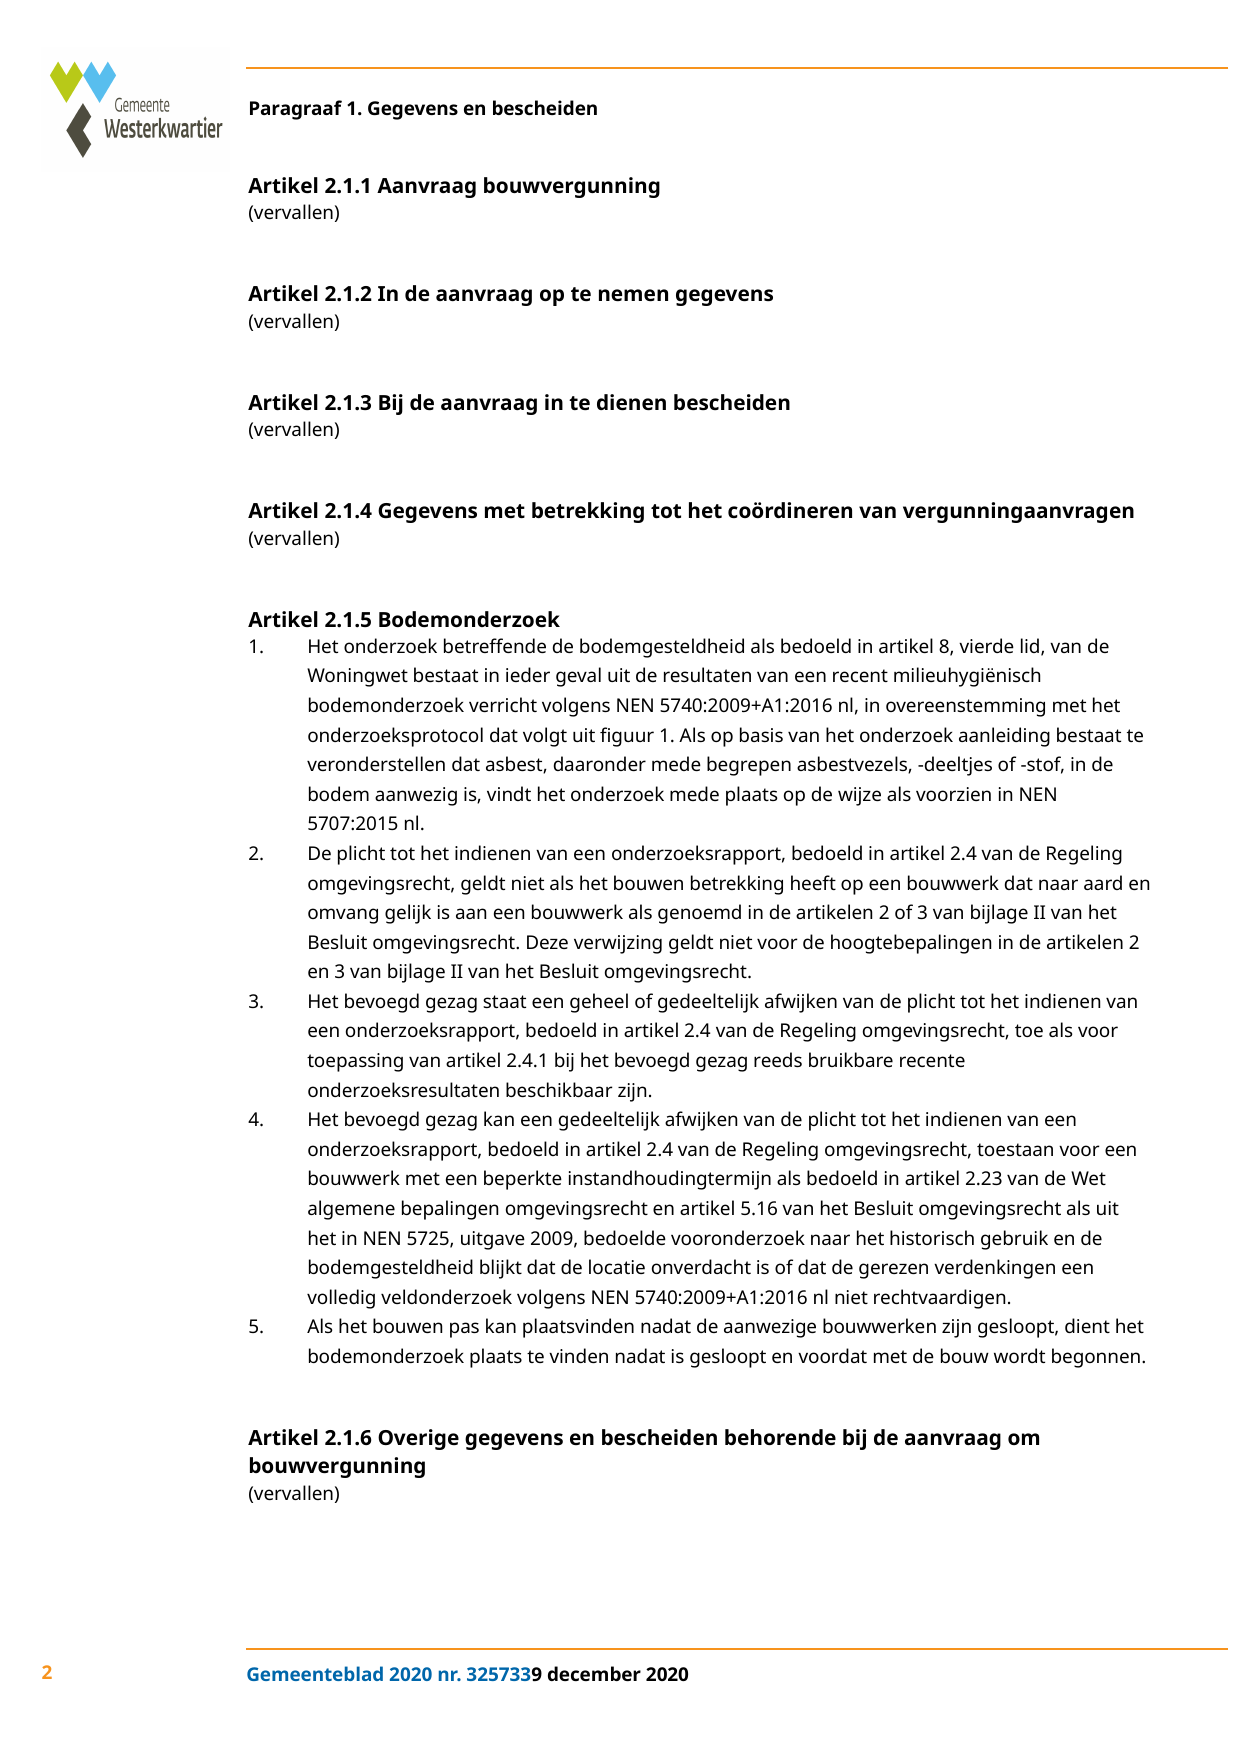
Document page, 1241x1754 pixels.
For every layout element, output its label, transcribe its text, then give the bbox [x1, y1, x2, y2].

list De plicht tot het indienen van een onderzoeksrapport, bedoeld in artikel 2.4 van de Regeling omgevingsrecht, geldt niet als het bouwen betrekking heeft op een bouwwerk dat naar aard en omvang gelijk is aan een bouwwerk als genoemd in de artikelen 2 of 3 van bijlage II van het Besluit omgevingsrecht. Deze verwijzing geldt niet voor de hoogtebepalingen in de artikelen 2 en 3 van bijlage II van het Besluit omgevingsrecht. [248, 840, 1152, 984]
list Het bevoegd gezag staat een geheel of gedeeltelijk afwijken van de plicht tot het indienen van een onderzoeksrapport, bedoeld in artikel 2.4 van de Regeling omgevingsrecht, toe als voor toepassing van artikel 2.4.1 bij het bevoegd gezag reeds bruikbare recente onderzoeksresultaten beschikbaar zijn. [248, 988, 1152, 1103]
text Artikel 2.1.5 Bodemonderzoek [248, 605, 1152, 633]
list Als het bouwen pas kan plaatsvinden nadat de aanwezige bouwwerken zijn gesloopt, dient het bodemonderzoek plaats te vinden nadat is gesloopt en voordat met de bouw wordt begonnen. [248, 1313, 1152, 1369]
picture [41, 47, 231, 172]
text Artikel 2.1.2 In de aanvraag op te nemen gegevens [248, 279, 1152, 308]
list Het onderzoek betreffende de bodemgesteldheid als bedoeld in artikel 8, vierde lid, van de Woningwet bestaat in ieder geval uit de resultaten van een recent milieuhygiënisch bodemonderzoek verricht volgens NEN 5740:2009+A1:2016 nl, in overeenstemming met het onderzoeksprotocol dat volgt uit figuur 1. Als op basis van het onderzoek aanleiding bestaat te veronderstellen dat asbest, daaronder mede begrepen asbestvezels, -deeltjes of -stof, in de bodem aanwezig is, vindt het onderzoek mede plaats op de wijze als voorzien in NEN 5707:2015 nl. [248, 633, 1152, 836]
text Artikel 2.1.3 Bij de aanvraag in te dienen bescheiden [248, 388, 1152, 416]
list Het bevoegd gezag kan een gedeeltelijk afwijken van de plicht tot het indienen van een onderzoeksrapport, bedoeld in artikel 2.4 van de Regeling omgevingsrecht, toestaan voor een bouwwerk met een beperkte instandhoudingtermijn als bedoeld in artikel 2.23 van de Wet algemene bepalingen omgevingsrecht en artikel 5.16 van het Besluit omgevingsrecht als uit het in NEN 5725, uitgave 2009, bedoelde vooronderzoek naar het historisch gebruik en de bodemgesteldheid blijkt dat de locatie onverdacht is of dat de gerezen verdenkingen een volledig veldonderzoek volgens NEN 5740:2009+A1:2016 nl niet rechtvaardigen. [248, 1106, 1152, 1310]
text (vervallen) [248, 1480, 1152, 1506]
text (vervallen) [248, 416, 1152, 442]
text (vervallen) [248, 308, 1152, 333]
text Artikel 2.1.6 Overige gegevens en bescheiden behorende bij de aanvraag om bouwvergunning [248, 1423, 1152, 1480]
text Artikel 2.1.4 Gegevens met betrekking tot het coördineren van vergunningaanvragen [248, 496, 1152, 525]
text Paragraaf 1. Gegevens en bescheiden [248, 95, 1152, 121]
text Artikel 2.1.1 Aanvraag bouwvergunning [248, 171, 1152, 199]
text (vervallen) [248, 525, 1152, 550]
text (vervallen) [248, 199, 1152, 225]
